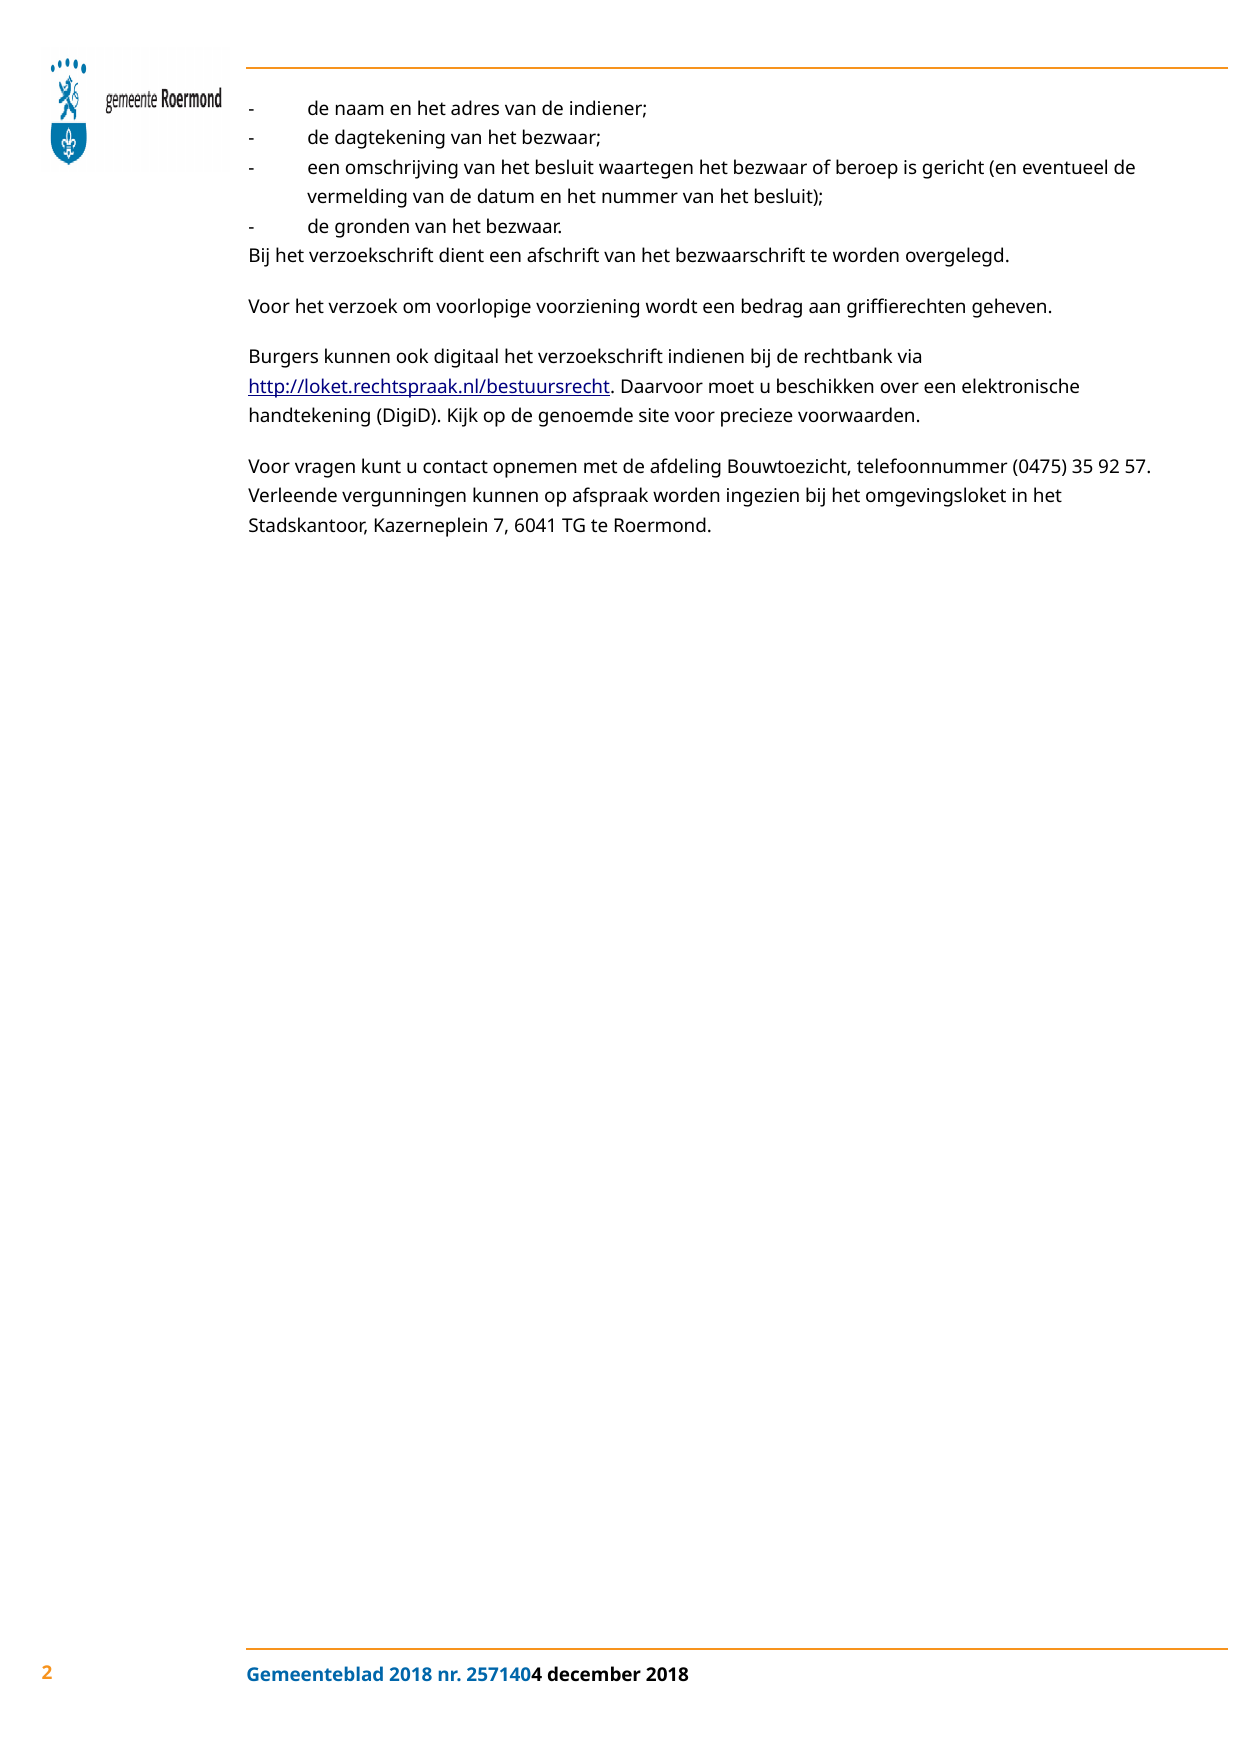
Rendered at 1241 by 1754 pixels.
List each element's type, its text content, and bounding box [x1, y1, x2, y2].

text Voor vragen kunt u contact opnemen met de afdeling Bouwtoezicht, telefoonnummer (0475) 35 92 57. Verleende vergunningen kunnen op afspraak worden ingezien bij het omgevingsloket in het Stadskantoor, Kazerneplein 7, 6041 TG te Roermond. [248, 453, 1152, 538]
text Voor het verzoek om voorlopige voorziening wordt een bedrag aan griffierechten geheven. [248, 293, 1152, 319]
picture [41, 47, 231, 172]
list de gronden van het bezwaar. [248, 213, 1152, 239]
text Bij het verzoekschrift dient een afschrift van het bezwaarschrift te worden overgelegd. [248, 243, 1152, 268]
list de dagtekening van het bezwaar; [248, 124, 1152, 150]
text Burgers kunnen ook digitaal het verzoekschrift indienen bij de rechtbank via http://loket.rechtspraak.nl/bestuursrecht. Daarvoor moet u beschikken over een elektronische handtekening (DigiD). Kijk op de genoemde site voor precieze voorwaarden. [248, 343, 1152, 428]
list een omschrijving van het besluit waartegen het bezwaar of beroep is gericht (en eventueel de vermelding van de datum en het nummer van het besluit); [248, 154, 1152, 209]
list de naam en het adres van de indiener; [248, 95, 1152, 121]
